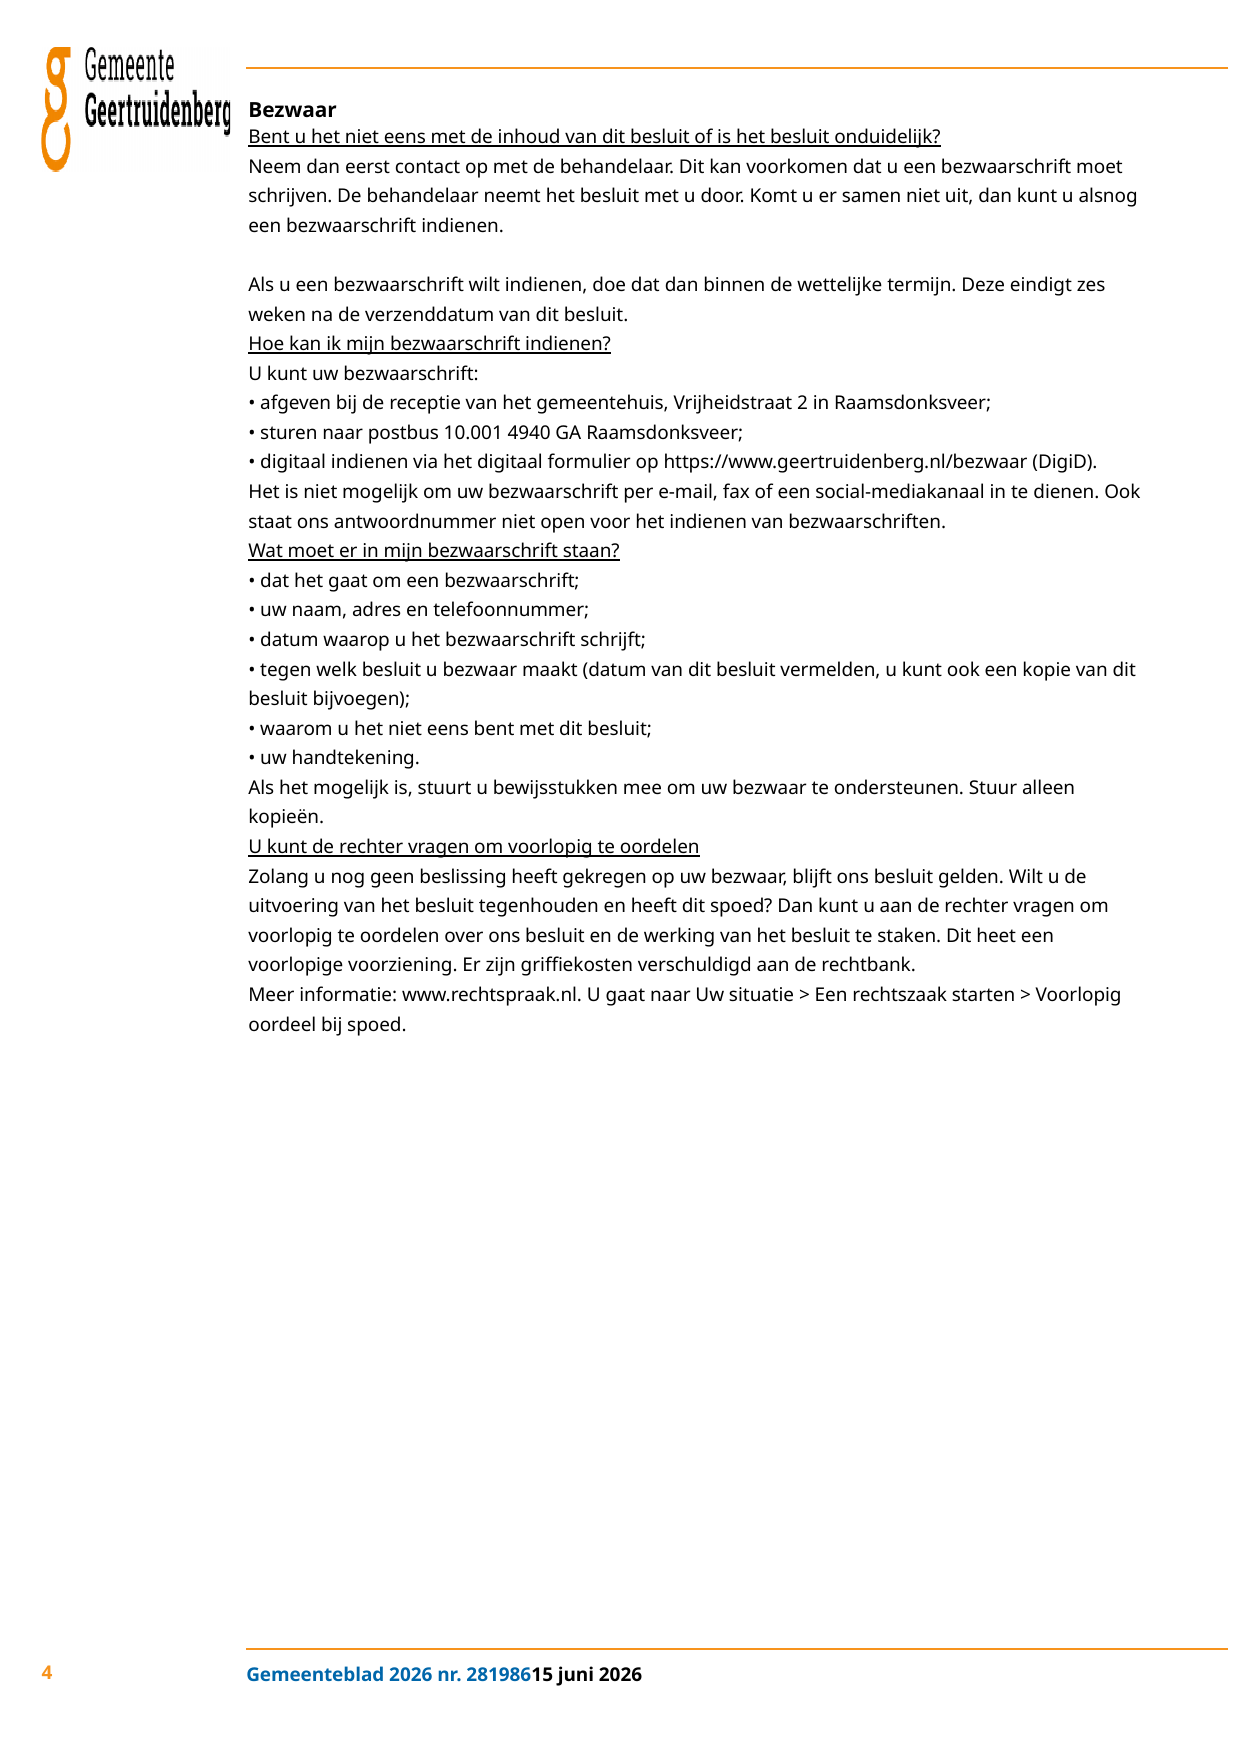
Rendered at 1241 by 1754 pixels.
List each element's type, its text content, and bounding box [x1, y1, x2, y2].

text • uw handtekening. [248, 744, 1152, 770]
text • datum waarop u het bezwaarschrift schrijft; [248, 626, 1152, 652]
text • digitaal indienen via het digitaal formulier op https://www.geertruidenberg.nl/bezwaar (DigiD). [248, 449, 1152, 474]
text Wat moet er in mijn bezwaarschrift staan? [248, 537, 1152, 563]
text Als u een bezwaarschrift wilt indienen, doe dat dan binnen de wettelijke termijn. Deze eindigt zes weken na de verzenddatum van dit besluit. [248, 271, 1152, 327]
text • waarom u het niet eens bent met dit besluit; [248, 715, 1152, 741]
text Hoe kan ik mijn bezwaarschrift indienen? [248, 330, 1152, 356]
text Bezwaar [248, 95, 1152, 123]
text • uw naam, adres en telefoonnummer; [248, 597, 1152, 622]
text Als het mogelijk is, stuurt u bewijsstukken mee om uw bezwaar te ondersteunen. Stuur alleen kopieën. [248, 774, 1152, 829]
text • sturen naar postbus 10.001 4940 GA Raamsdonksveer; [248, 419, 1152, 445]
text Het is niet mogelijk om uw bezwaarschrift per e-mail, fax of een social-mediakanaal in te dienen. Ook staat ons antwoordnummer niet open voor het indienen van bezwaarschriften. [248, 478, 1152, 534]
text Bent u het niet eens met de inhoud van dit besluit of is het besluit onduidelijk? [248, 123, 1152, 149]
text • dat het gaat om een bezwaarschrift; [248, 567, 1152, 593]
text • tegen welk besluit u bezwaar maakt (datum van dit besluit vermelden, u kunt ook een kopie van dit besluit bijvoegen); [248, 656, 1152, 711]
text Zolang u nog geen beslissing heeft gekregen op uw bezwaar, blijft ons besluit gelden. Wilt u de uitvoering van het besluit tegenhouden en heeft dit spoed? Dan kunt u aan de rechter vragen om voorlopig te oordelen over ons besluit en de werking van het besluit te staken. Dit heet een voorlopige voorziening. Er zijn griffiekosten verschuldigd aan de rechtbank. [248, 863, 1152, 977]
text Meer informatie: www.rechtspraak.nl. U gaat naar Uw situatie > Een rechtszaak starten > Voorlopig oordeel bij spoed. [248, 981, 1152, 1037]
picture [41, 47, 231, 172]
text U kunt de rechter vragen om voorlopig te oordelen [248, 833, 1152, 859]
text Neem dan eerst contact op met de behandelaar. Dit kan voorkomen dat u een bezwaarschrift moet schrijven. De behandelaar neemt het besluit met u door. Komt u er samen niet uit, dan kunt u alsnog een bezwaarschrift indienen. [248, 153, 1152, 238]
text U kunt uw bezwaarschrift: [248, 360, 1152, 386]
text • afgeven bij de receptie van het gemeentehuis, Vrijheidstraat 2 in Raamsdonksveer; [248, 389, 1152, 415]
